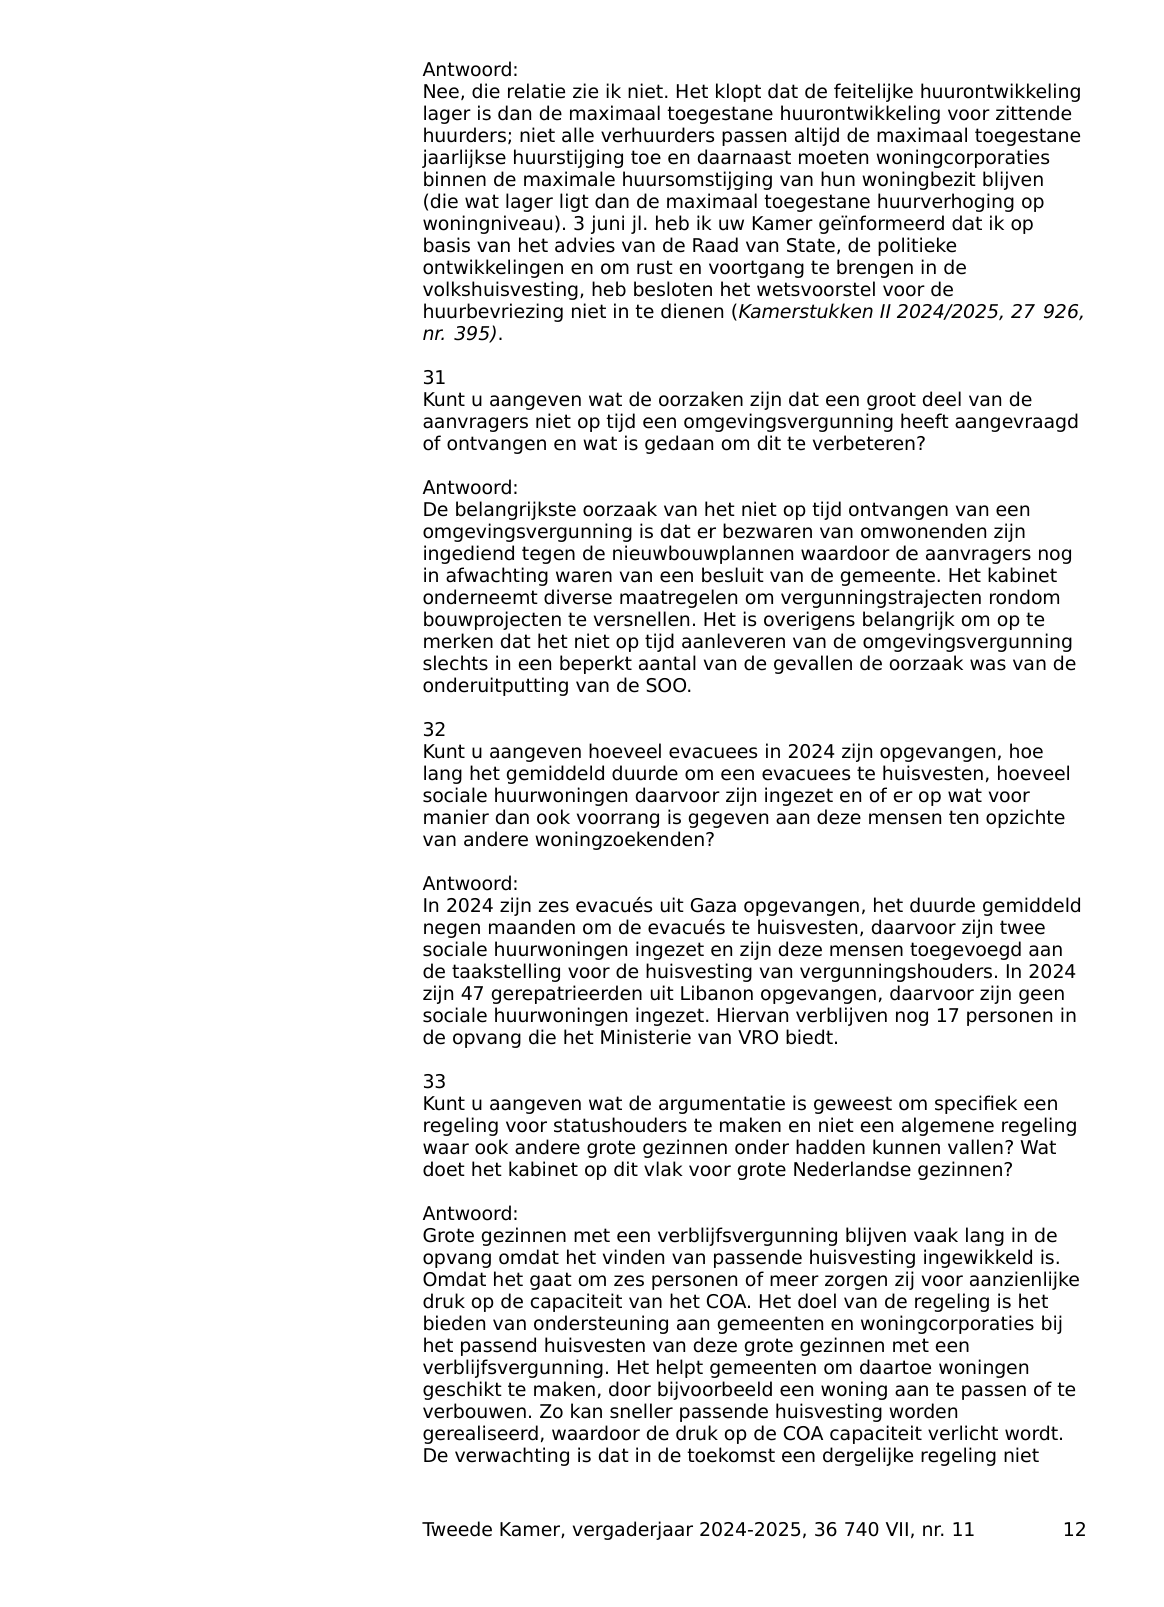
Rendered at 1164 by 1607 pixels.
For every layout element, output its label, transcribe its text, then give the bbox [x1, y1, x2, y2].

text Nee, die relatie zie ik niet. Het klopt dat de feitelijke huurontwikkeling lager is dan de maximaal toegestane huurontwikkeling voor zittende huurders; niet alle verhuurders passen altijd de maximaal toegestane jaarlijkse huurstijging toe en daarnaast moeten woningcorporaties binnen de maximale huursomstijging van hun woningbezit blijven (die wat lager ligt dan de maximaal toegestane huurverhoging op woningniveau). 3 juni jl. heb ik uw Kamer geïnformeerd dat ik op basis van het advies van de Raad van State, de politieke ontwikkelingen en om rust en voortgang te brengen in de volkshuisvesting, heb besloten het wetsvoorstel voor de huurbevriezing niet in te dienen (Kamerstukken II 2024/2025, 27 926, nr. 395). [422, 81, 1087, 345]
text Antwoord: [422, 59, 1087, 81]
text In 2024 zijn zes evacués uit Gaza opgevangen, het duurde gemiddeld negen maanden om de evacués te huisvesten, daarvoor zijn twee sociale huurwoningen ingezet en zijn deze mensen toegevoegd aan de taakstelling voor de huisvesting van vergunningshouders. In 2024 zijn 47 gerepatrieerden uit Libanon opgevangen, daarvoor zijn geen sociale huurwoningen ingezet. Hiervan verblijven nog 17 personen in de opvang die het Ministerie van VRO biedt. [422, 895, 1087, 1049]
text Antwoord: [422, 1203, 1087, 1225]
text 31 [422, 367, 1087, 389]
text 33 [422, 1071, 1087, 1093]
text 32 [422, 719, 1087, 741]
text Antwoord: [422, 477, 1087, 499]
text Kunt u aangeven wat de argumentatie is geweest om specifiek een regeling voor statushouders te maken en niet een algemene regeling waar ook andere grote gezinnen onder hadden kunnen vallen? Wat doet het kabinet op dit vlak voor grote Nederlandse gezinnen? [422, 1093, 1087, 1181]
text De belangrijkste oorzaak van het niet op tijd ontvangen van een omgevingsvergunning is dat er bezwaren van omwonenden zijn ingediend tegen de nieuwbouwplannen waardoor de aanvragers nog in afwachting waren van een besluit van de gemeente. Het kabinet onderneemt diverse maatregelen om vergunningstrajecten rondom bouwprojecten te versnellen. Het is overigens belangrijk om op te merken dat het niet op tijd aanleveren van de omgevingsvergunning slechts in een beperkt aantal van de gevallen de oorzaak was van de onderuitputting van de SOO. [422, 499, 1087, 697]
text Kunt u aangeven hoeveel evacuees in 2024 zijn opgevangen, hoe lang het gemiddeld duurde om een evacuees te huisvesten, hoeveel sociale huurwoningen daarvoor zijn ingezet en of er op wat voor manier dan ook voorrang is gegeven aan deze mensen ten opzichte van andere woningzoekenden? [422, 741, 1087, 851]
text Kunt u aangeven wat de oorzaken zijn dat een groot deel van de aanvragers niet op tijd een omgevingsvergunning heeft aangevraagd of ontvangen en wat is gedaan om dit te verbeteren? [422, 389, 1087, 455]
text Antwoord: [422, 873, 1087, 895]
text Grote gezinnen met een verblijfsvergunning blijven vaak lang in de opvang omdat het vinden van passende huisvesting ingewikkeld is. Omdat het gaat om zes personen of meer zorgen zij voor aanzienlijke druk op de capaciteit van het COA. Het doel van de regeling is het bieden van ondersteuning aan gemeenten en woningcorporaties bij het passend huisvesten van deze grote gezinnen met een verblijfsvergunning. Het helpt gemeenten om daartoe woningen geschikt te maken, door bijvoorbeeld een woning aan te passen of te verbouwen. Zo kan sneller passende huisvesting worden gerealiseerd, waardoor de druk op de COA capaciteit verlicht wordt. De verwachting is dat in de toekomst een dergelijke regeling niet [422, 1225, 1087, 1467]
